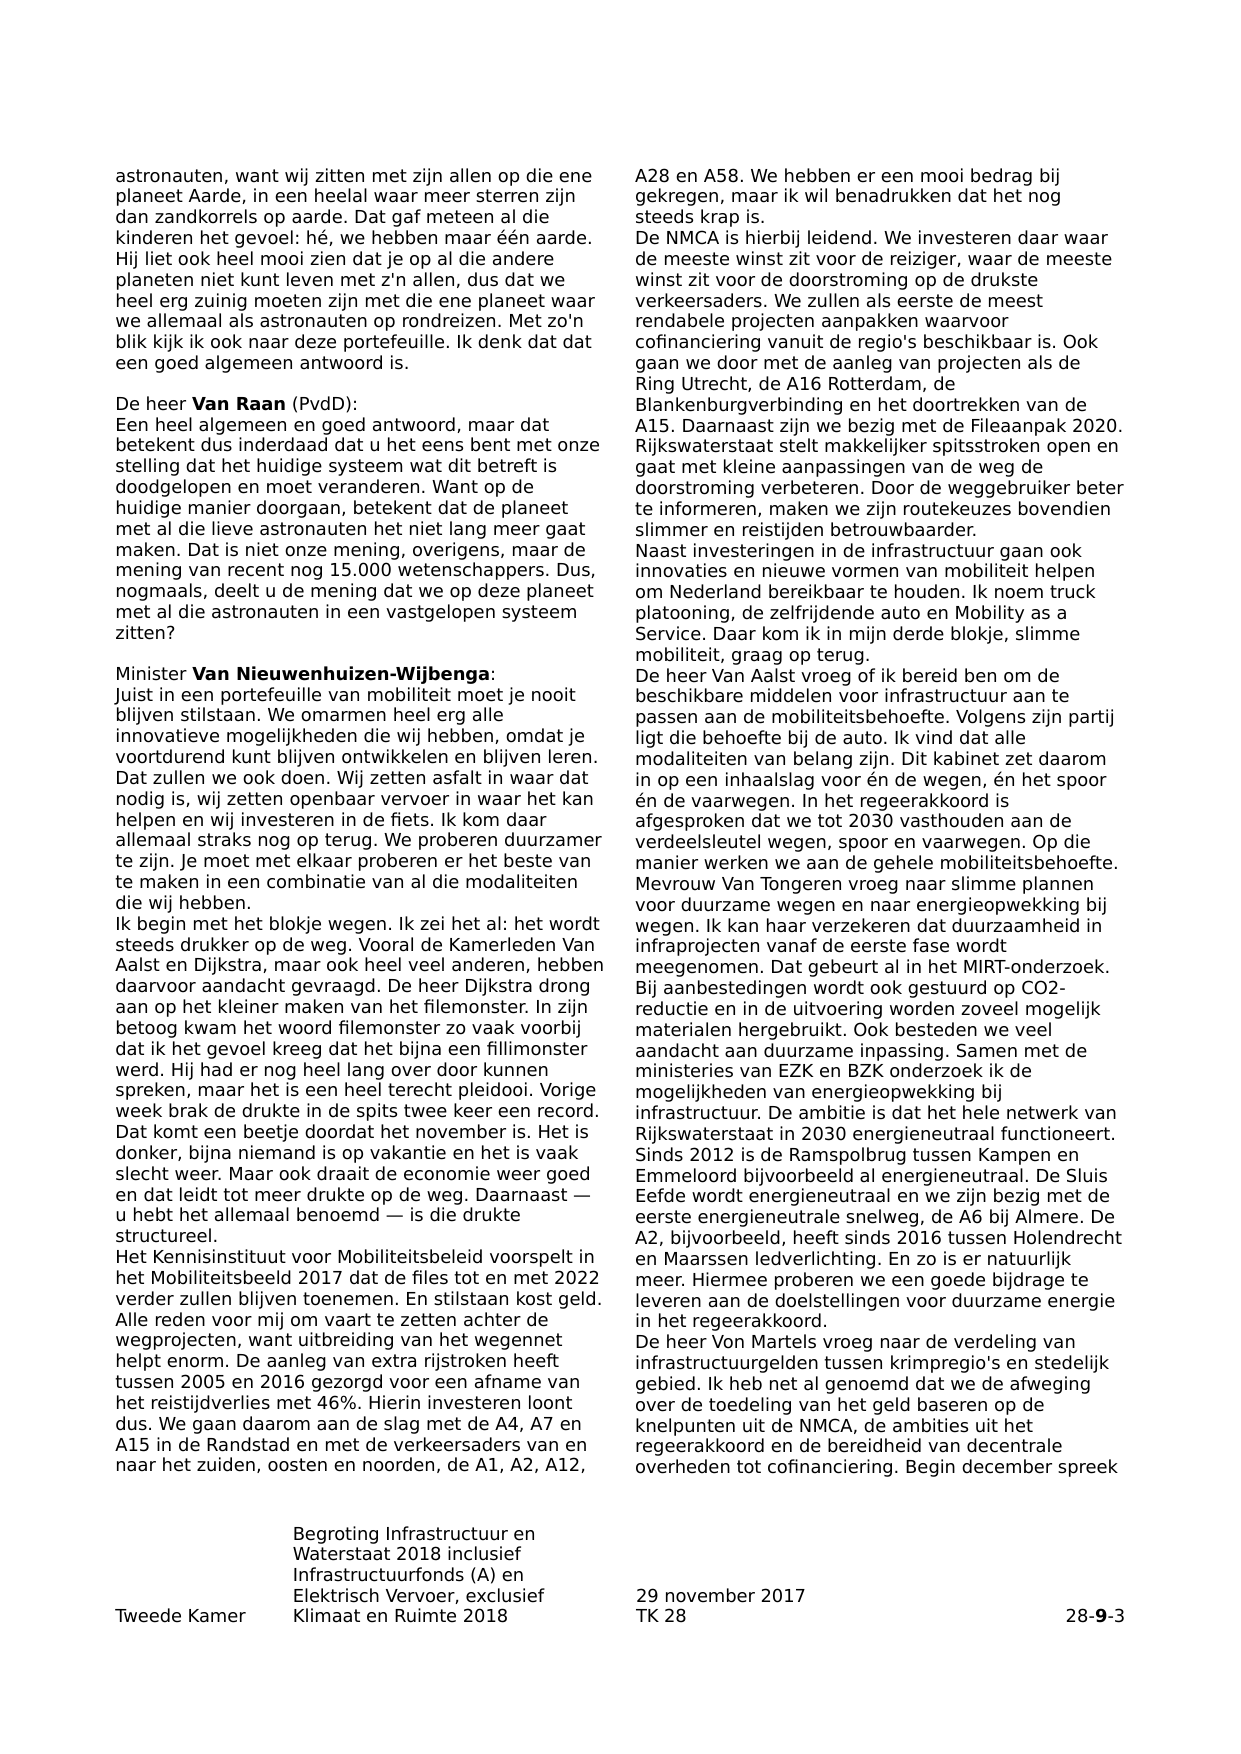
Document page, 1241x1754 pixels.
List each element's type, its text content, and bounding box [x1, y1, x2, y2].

text Het Kennisinstituut voor Mobiliteitsbeleid voorspelt in het Mobiliteitsbeeld 2017 dat de files tot en met 2022 verder zullen blijven toenemen. En stilstaan kost geld. Alle reden voor mij om vaart te zetten achter de wegprojecten, want uitbreiding van het wegennet helpt enorm. De aanleg van extra rijstroken heeft tussen 2005 en 2016 gezorgd voor een afname van het reistijdverlies met 46%. Hierin investeren loont dus. We gaan daarom aan de slag met de A4, A7 en A15 in de Randstad en met de verkeersaders van en naar het zuiden, oosten en noorden, de A1, A2, A12, [115, 1247, 605, 1476]
text Naast investeringen in de infrastructuur gaan ook innovaties en nieuwe vormen van mobiliteit helpen om Nederland bereikbaar te houden. Ik noem truck platooning, de zelfrijdende auto en Mobility as a Service. Daar kom ik in mijn derde blokje, slimme mobiliteit, graag op terug. [635, 540, 1125, 665]
text De heer Van Raan (PvdD): [115, 394, 605, 414]
text De heer Von Martels vroeg naar de verdeling van infrastructuurgelden tussen krimpregio's en stedelijk gebied. Ik heb net al genoemd dat we de afweging over de toedeling van het geld baseren op de knelpunten uit de NMCA, de ambities uit het regeerakkoord en de bereidheid van decentrale overheden tot cofinanciering. Begin december spreek [635, 1332, 1125, 1478]
text De heer Van Aalst vroeg of ik bereid ben om de beschikbare middelen voor infrastructuur aan te passen aan de mobiliteitsbehoefte. Volgens zijn partij ligt die behoefte bij de auto. Ik vind dat alle modaliteiten van belang zijn. Dit kabinet zet daarom in op een inhaalslag voor én de wegen, én het spoor én de vaarwegen. In het regeerakkoord is afgesproken dat we tot 2030 vasthouden aan de verdeelsleutel wegen, spoor en vaarwegen. Op die manier werken we aan de gehele mobiliteitsbehoefte. [635, 665, 1125, 874]
text Een heel algemeen en goed antwoord, maar dat betekent dus inderdaad dat u het eens bent met onze stelling dat het huidige systeem wat dit betreft is doodgelopen en moet veranderen. Want op de huidige manier doorgaan, betekent dat de planeet met al die lieve astronauten het niet lang meer gaat maken. Dat is niet onze mening, overigens, maar de mening van recent nog 15.000 wetenschappers. Dus, nogmaals, deelt u de mening dat we op deze planeet met al die astronauten in een vastgelopen systeem zitten? [115, 414, 605, 643]
text Mevrouw Van Tongeren vroeg naar slimme plannen voor duurzame wegen en naar energieopwekking bij wegen. Ik kan haar verzekeren dat duurzaamheid in infraprojecten vanaf de eerste fase wordt meegenomen. Dat gebeurt al in het MIRT-onderzoek. Bij aanbestedingen wordt ook gestuurd op CO2-reductie en in de uitvoering worden zoveel mogelijk materialen hergebruikt. Ook besteden we veel aandacht aan duurzame inpassing. Samen met de ministeries van EZK en BZK onderzoek ik de mogelijkheden van energieopwekking bij infrastructuur. De ambitie is dat het hele netwerk van Rijkswaterstaat in 2030 energieneutraal functioneert. Sinds 2012 is de Ramspolbrug tussen Kampen en Emmeloord bijvoorbeeld al energieneutraal. De Sluis Eefde wordt energieneutraal en we zijn bezig met de eerste energieneutrale snelweg, de A6 bij Almere. De A2, bijvoorbeeld, heeft sinds 2016 tussen Holendrecht en Maarssen ledverlichting. En zo is er natuurlijk meer. Hiermee proberen we een goede bijdrage te leveren aan de doelstellingen voor duurzame energie in het regeerakkoord. [635, 874, 1125, 1332]
text Juist in een portefeuille van mobiliteit moet je nooit blijven stilstaan. We omarmen heel erg alle innovatieve mogelijkheden die wij hebben, omdat je voortdurend kunt blijven ontwikkelen en blijven leren. Dat zullen we ook doen. Wij zetten asfalt in waar dat nodig is, wij zetten openbaar vervoer in waar het kan helpen en wij investeren in de fiets. Ik kom daar allemaal straks nog op terug. We proberen duurzamer te zijn. Je moet met elkaar proberen er het beste van te maken in een combinatie van al die modaliteiten die wij hebben. [115, 684, 605, 913]
text De NMCA is hierbij leidend. We investeren daar waar de meeste winst zit voor de reiziger, waar de meeste winst zit voor de doorstroming op de drukste verkeersaders. We zullen als eerste de meest rendabele projecten aanpakken waarvoor cofinanciering vanuit de regio's beschikbaar is. Ook gaan we door met de aanleg van projecten als de Ring Utrecht, de A16 Rotterdam, de Blankenburgverbinding en het doortrekken van de A15. Daarnaast zijn we bezig met de Fileaanpak 2020. Rijkswaterstaat stelt makkelijker spitsstroken open en gaat met kleine aanpassingen van de weg de doorstroming verbeteren. Door de weggebruiker beter te informeren, maken we zijn routekeuzes bovendien slimmer en reistijden betrouwbaarder. [635, 228, 1125, 540]
text astronauten, want wij zitten met zijn allen op die ene planeet Aarde, in een heelal waar meer sterren zijn dan zandkorrels op aarde. Dat gaf meteen al die kinderen het gevoel: hé, we hebben maar één aarde. Hij liet ook heel mooi zien dat je op al die andere planeten niet kunt leven met z'n allen, dus dat we heel erg zuinig moeten zijn met die ene planeet waar we allemaal als astronauten op rondreizen. Met zo'n blik kijk ik ook naar deze portefeuille. Ik denk dat dat een goed algemeen antwoord is. [115, 165, 605, 374]
text A28 en A58. We hebben er een mooi bedrag bij gekregen, maar ik wil benadrukken dat het nog steeds krap is. [635, 165, 1125, 228]
text Ik begin met het blokje wegen. Ik zei het al: het wordt steeds drukker op de weg. Vooral de Kamerleden Van Aalst en Dijkstra, maar ook heel veel anderen, hebben daarvoor aandacht gevraagd. De heer Dijkstra drong aan op het kleiner maken van het filemonster. In zijn betoog kwam het woord filemonster zo vaak voorbij dat ik het gevoel kreeg dat het bijna een fillimonster werd. Hij had er nog heel lang over door kunnen spreken, maar het is een heel terecht pleidooi. Vorige week brak de drukte in de spits twee keer een record. Dat komt een beetje doordat het november is. Het is donker, bijna niemand is op vakantie en het is vaak slecht weer. Maar ook draait de economie weer goed en dat leidt tot meer drukte op de weg. Daarnaast — u hebt het allemaal benoemd — is die drukte structureel. [115, 913, 605, 1247]
text Minister Van Nieuwenhuizen-Wijbenga: [115, 663, 605, 684]
